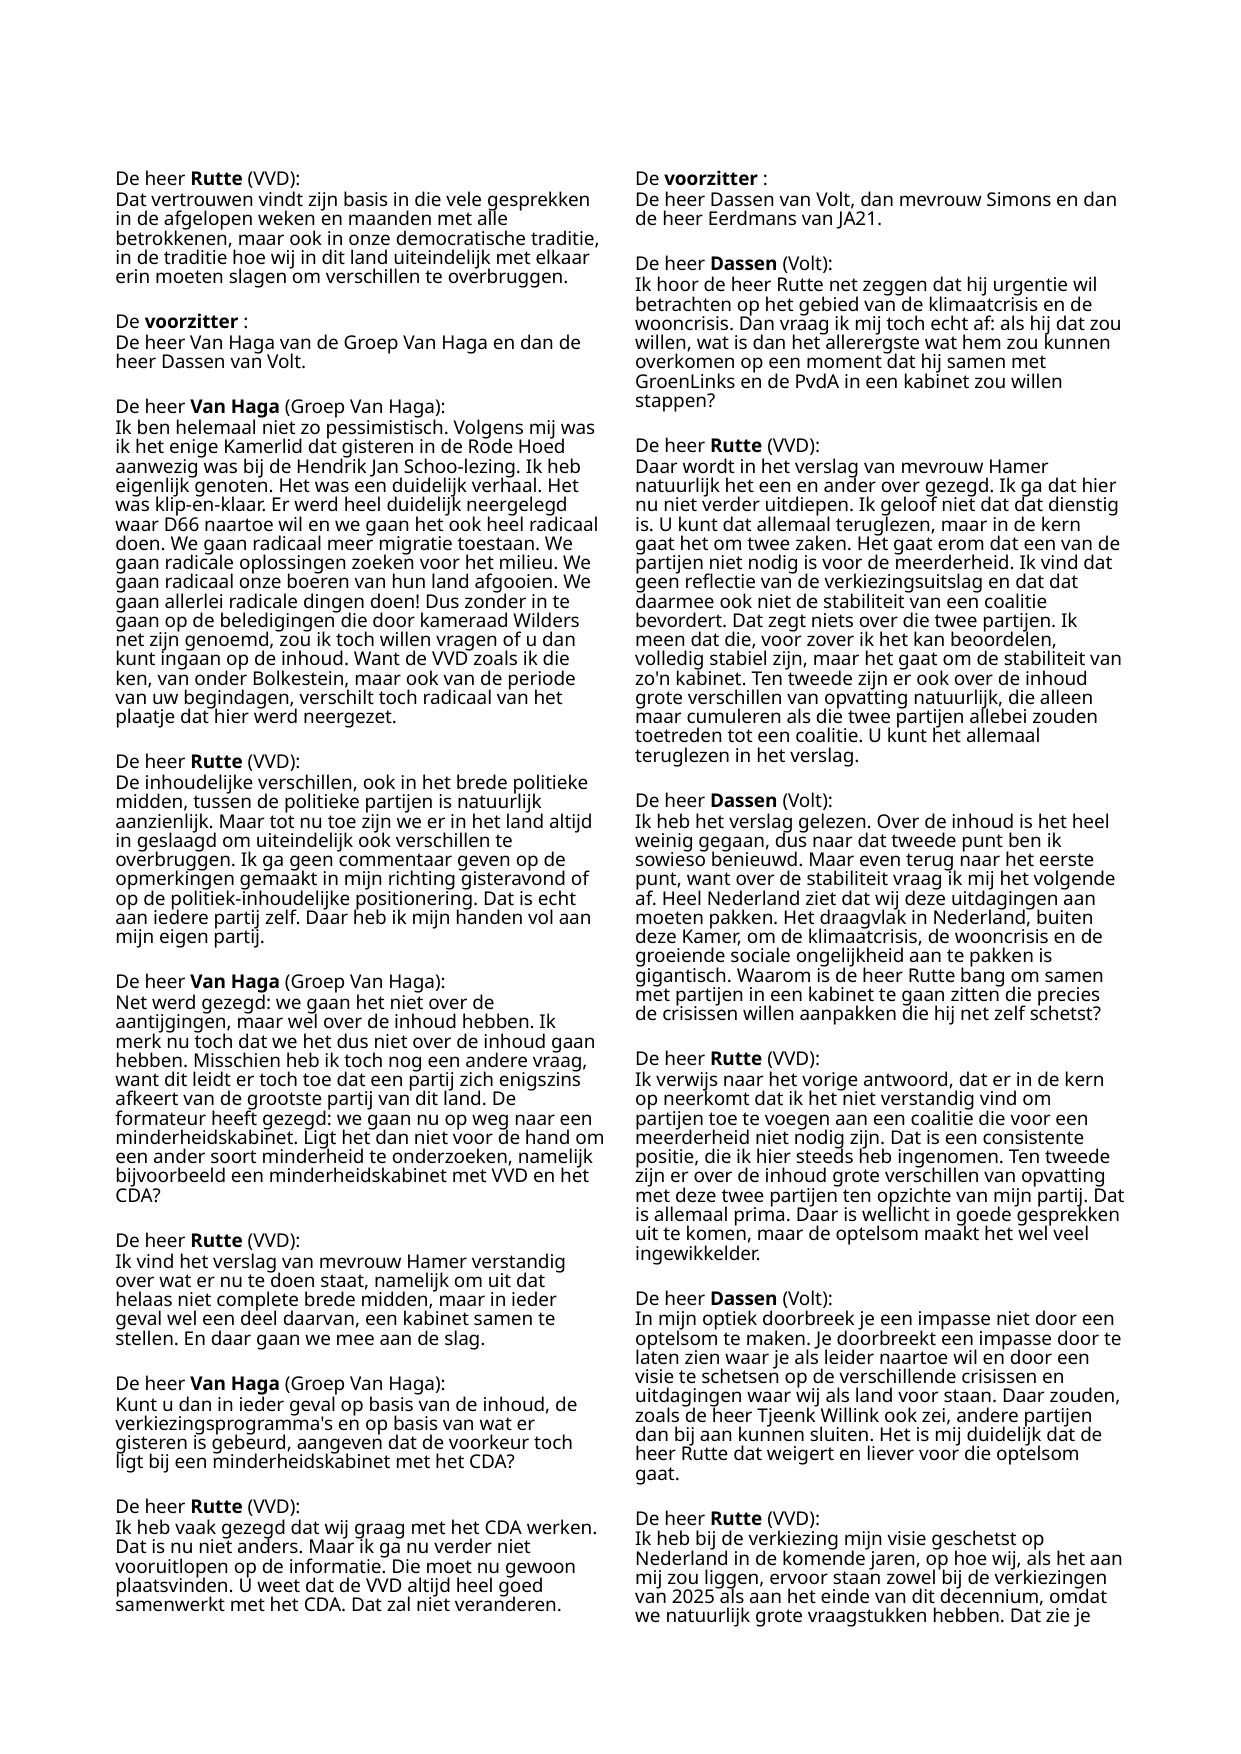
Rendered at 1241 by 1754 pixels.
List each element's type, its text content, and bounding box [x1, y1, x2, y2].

text Ik heb bij de verkiezing mijn visie geschetst op Nederland in de komende jaren, op hoe wij, als het aan mij zou liggen, ervoor staan zowel bij de verkiezingen van 2025 als aan het einde van dit decennium, omdat we natuurlijk grote vraagstukken hebben. Dat zie je [635, 1530, 1125, 1627]
text De heer Van Haga (Groep Van Haga): [115, 1370, 605, 1396]
text Ik vind het verslag van mevrouw Hamer verstandig over wat er nu te doen staat, namelijk om uit dat helaas niet complete brede midden, maar in ieder geval wel een deel daarvan, een kabinet samen te stellen. En daar gaan we mee aan de slag. [115, 1253, 605, 1349]
text Kunt u dan in ieder geval op basis van de inhoud, de verkiezingsprogramma's en op basis van wat er gisteren is gebeurd, aangeven dat de voorkeur toch ligt bij een minderheidskabinet met het CDA? [115, 1396, 605, 1473]
text De heer Rutte (VVD): [635, 1505, 1125, 1530]
text Ik ben helemaal niet zo pessimistisch. Volgens mij was ik het enige Kamerlid dat gisteren in de Rode Hoed aanwezig was bij de Hendrik Jan Schoo-lezing. Ik heb eigenlijk genoten. Het was een duidelijk verhaal. Het was klip-en-klaar. Er werd heel duidelijk neergelegd waar D66 naartoe wil en we gaan het ook heel radicaal doen. We gaan radicaal meer migratie toestaan. We gaan radicale oplossingen zoeken voor het milieu. We gaan radicaal onze boeren van hun land afgooien. We gaan allerlei radicale dingen doen! Dus zonder in te gaan op de beledigingen die door kameraad Wilders net zijn genoemd, zou ik toch willen vragen of u dan kunt ingaan op de inhoud. Want de VVD zoals ik die ken, van onder Bolkestein, maar ook van de periode van uw begindagen, verschilt toch radicaal van het plaatje dat hier werd neergezet. [115, 419, 605, 727]
text Dat vertrouwen vindt zijn basis in die vele gesprekken in de afgelopen weken en maanden met alle betrokkenen, maar ook in onze democratische traditie, in de traditie hoe wij in dit land uiteindelijk met elkaar erin moeten slagen om verschillen te overbruggen. [115, 191, 605, 287]
text De heer Rutte (VVD): [115, 748, 605, 774]
text De heer Dassen (Volt): [635, 1285, 1125, 1310]
text De heer Rutte (VVD): [635, 1045, 1125, 1071]
text Ik heb vaak gezegd dat wij graag met het CDA werken. Dat is nu niet anders. Maar ik ga nu verder niet vooruitlopen op de informatie. Die moet nu gewoon plaatsvinden. U weet dat de VVD altijd heel goed samenwerkt met het CDA. Dat zal niet veranderen. [115, 1519, 605, 1616]
text Net werd gezegd: we gaan het niet over de aantijgingen, maar wel over de inhoud hebben. Ik merk nu toch dat we het dus niet over de inhoud gaan hebben. Misschien heb ik toch nog een andere vraag, want dit leidt er toch toe dat een partij zich enigszins afkeert van de grootste partij van dit land. De formateur heeft gezegd: we gaan nu op weg naar een minderheidskabinet. Ligt het dan niet voor de hand om een ander soort minderheid te onderzoeken, namelijk bijvoorbeeld een minderheidskabinet met VVD en het CDA? [115, 994, 605, 1206]
text De heer Dassen van Volt, dan mevrouw Simons en dan de heer Eerdmans van JA21. [635, 191, 1125, 230]
text De heer Rutte (VVD): [635, 432, 1125, 458]
text Ik heb het verslag gelezen. Over de inhoud is het heel weinig gegaan, dus naar dat tweede punt ben ik sowieso benieuwd. Maar even terug naar het eerste punt, want over de stabiliteit vraag ik mij het volgende af. Heel Nederland ziet dat wij deze uitdagingen aan moeten pakken. Het draagvlak in Nederland, buiten deze Kamer, om de klimaatcrisis, de wooncrisis en de groeiende sociale ongelijkheid aan te pakken is gigantisch. Waarom is de heer Rutte bang om samen met partijen in een kabinet te gaan zitten die precies de crisissen willen aanpakken die hij net zelf schetst? [635, 813, 1125, 1024]
text Ik hoor de heer Rutte net zeggen dat hij urgentie wil betrachten op het gebied van de klimaatcrisis en de wooncrisis. Dan vraag ik mij toch echt af: als hij dat zou willen, wat is dan het allerergste wat hem zou kunnen overkomen op een moment dat hij samen met GroenLinks en de PvdA in een kabinet zou willen stappen? [635, 276, 1125, 411]
text De inhoudelijke verschillen, ook in het brede politieke midden, tussen de politieke partijen is natuurlijk aanzienlijk. Maar tot nu toe zijn we er in het land altijd in geslaagd om uiteindelijk ook verschillen te overbruggen. Ik ga geen commentaar geven op de opmerkingen gemaakt in mijn richting gisteravond of op de politiek-inhoudelijke positionering. Dat is echt aan iedere partij zelf. Daar heb ik mijn handen vol aan mijn eigen partij. [115, 774, 605, 947]
text Ik verwijs naar het vorige antwoord, dat er in de kern op neerkomt dat ik het niet verstandig vind om partijen toe te voegen aan een coalitie die voor een meerderheid niet nodig zijn. Dat is een consistente positie, die ik hier steeds heb ingenomen. Ten tweede zijn er over de inhoud grote verschillen van opvatting met deze twee partijen ten opzichte van mijn partij. Dat is allemaal prima. Daar is wellicht in goede gesprekken uit te komen, maar de optelsom maakt het wel veel ingewikkelder. [635, 1071, 1125, 1264]
text De heer Dassen (Volt): [635, 251, 1125, 276]
text De voorzitter : [115, 308, 605, 334]
text De heer Rutte (VVD): [115, 1227, 605, 1253]
text De heer Van Haga (Groep Van Haga): [115, 968, 605, 994]
text De heer Van Haga (Groep Van Haga): [115, 393, 605, 419]
text De heer Rutte (VVD): [115, 165, 605, 191]
text De heer Van Haga van de Groep Van Haga en dan de heer Dassen van Volt. [115, 334, 605, 373]
text De heer Rutte (VVD): [115, 1493, 605, 1519]
text In mijn optiek doorbreek je een impasse niet door een optelsom te maken. Je doorbreekt een impasse door te laten zien waar je als leider naartoe wil en door een visie te schetsen op de verschillende crisissen en uitdagingen waar wij als land voor staan. Daar zouden, zoals de heer Tjeenk Willink ook zei, andere partijen dan bij aan kunnen sluiten. Het is mij duidelijk dat de heer Rutte dat weigert en liever voor die optelsom gaat. [635, 1310, 1125, 1484]
text De heer Dassen (Volt): [635, 787, 1125, 813]
text Daar wordt in het verslag van mevrouw Hamer natuurlijk het een en ander over gezegd. Ik ga dat hier nu niet verder uitdiepen. Ik geloof niet dat dat dienstig is. U kunt dat allemaal teruglezen, maar in de kern gaat het om twee zaken. Het gaat erom dat een van de partijen niet nodig is voor de meerderheid. Ik vind dat geen reflectie van de verkiezingsuitslag en dat dat daarmee ook niet de stabiliteit van een coalitie bevordert. Dat zegt niets over die twee partijen. Ik meen dat die, voor zover ik het kan beoordelen, volledig stabiel zijn, maar het gaat om de stabiliteit van zo'n kabinet. Ten tweede zijn er ook over de inhoud grote verschillen van opvatting natuurlijk, die alleen maar cumuleren als die twee partijen allebei zouden toetreden tot een coalitie. U kunt het allemaal teruglezen in het verslag. [635, 458, 1125, 766]
text De voorzitter : [635, 165, 1125, 191]
